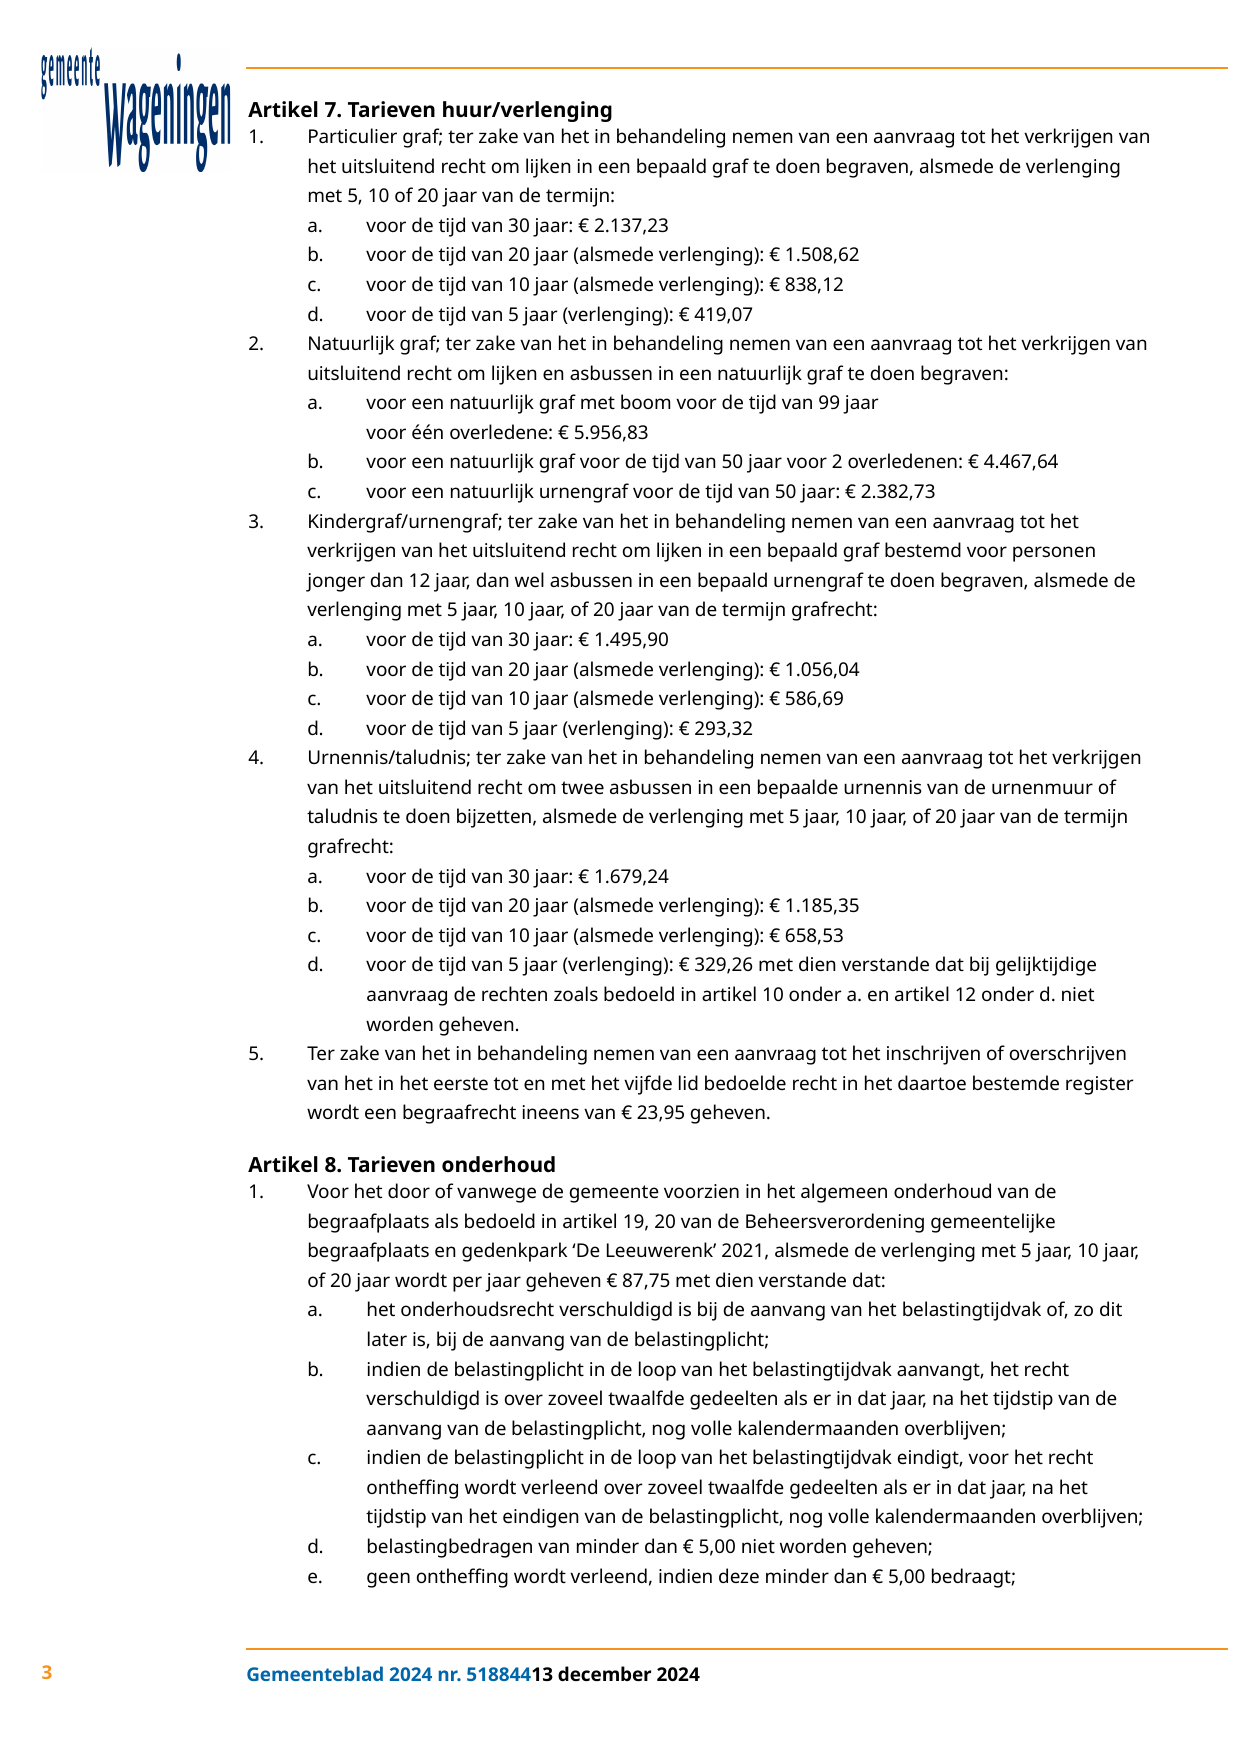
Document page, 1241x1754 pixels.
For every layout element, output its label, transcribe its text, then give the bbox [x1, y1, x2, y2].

list voor de tijd van 20 jaar (alsmede verlenging): € 1.508,62 [307, 242, 1152, 267]
list voor één overledene: € 5.956,83 [307, 419, 1152, 445]
list voor de tijd van 30 jaar: € 1.679,24 [307, 863, 1152, 888]
list voor de tijd van 20 jaar (alsmede verlenging): € 1.056,04 [307, 656, 1152, 681]
list voor de tijd van 20 jaar (alsmede verlenging): € 1.185,35 [307, 892, 1152, 918]
list voor de tijd van 5 jaar (verlenging): € 293,32 [307, 715, 1152, 741]
list voor de tijd van 10 jaar (alsmede verlenging): € 658,53 [307, 922, 1152, 948]
list voor de tijd van 30 jaar: € 1.495,90 [307, 626, 1152, 652]
list voor de tijd van 30 jaar: € 2.137,23 [307, 212, 1152, 238]
text Artikel 7. Tarieven huur/verlenging [248, 95, 1152, 123]
list Ter zake van het in behandeling nemen van een aanvraag tot het inschrijven of overschrijven van het in het eerste tot en met het vijfde lid bedoelde recht in het daartoe bestemde register wordt een begraafrecht ineens van € 23,95 geheven. [248, 1040, 1152, 1125]
list Urnennis/taludnis; ter zake van het in behandeling nemen van een aanvraag tot het verkrijgen van het uitsluitend recht om twee asbussen in een bepaalde urnennis van de urnenmuur of taludnis te doen bijzetten, alsmede de verlenging met 5 jaar, 10 jaar, of 20 jaar van de termijn grafrecht: [248, 744, 1152, 859]
list voor de tijd van 5 jaar (verlenging): € 329,26 met dien verstande dat bij gelijktijdige aanvraag de rechten zoals bedoeld in artikel 10 onder a. en artikel 12 onder d. niet worden geheven. [307, 952, 1152, 1036]
text Artikel 8. Tarieven onderhoud [248, 1150, 1152, 1178]
list het onderhoudsrecht verschuldigd is bij de aanvang van het belastingtijdvak of, zo dit later is, bij de aanvang van de belastingplicht; [307, 1297, 1152, 1352]
list Natuurlijk graf; ter zake van het in behandeling nemen van een aanvraag tot het verkrijgen van uitsluitend recht om lijken en asbussen in een natuurlijk graf te doen begraven: [248, 330, 1152, 386]
list belastingbedragen van minder dan € 5,00 niet worden geheven; [307, 1533, 1152, 1559]
list voor de tijd van 5 jaar (verlenging): € 419,07 [307, 301, 1152, 326]
list voor een natuurlijk urnengraf voor de tijd van 50 jaar: € 2.382,73 [307, 478, 1152, 504]
list Particulier graf; ter zake van het in behandeling nemen van een aanvraag tot het verkrijgen van het uitsluitend recht om lijken in een bepaald graf te doen begraven, alsmede de verlenging met 5, 10 of 20 jaar van de termijn: [248, 123, 1152, 208]
list indien de belastingplicht in de loop van het belastingtijdvak aanvangt, het recht verschuldigd is over zoveel twaalfde gedeelten als er in dat jaar, na het tijdstip van de aanvang van de belastingplicht, nog volle kalendermaanden overblijven; [307, 1356, 1152, 1441]
list indien de belastingplicht in de loop van het belastingtijdvak eindigt, voor het recht ontheffing wordt verleend over zoveel twaalfde gedeelten als er in dat jaar, na het tijdstip van het eindigen van de belastingplicht, nog volle kalendermaanden overblijven; [307, 1444, 1152, 1529]
list Kindergraf/urnengraf; ter zake van het in behandeling nemen van een aanvraag tot het verkrijgen van het uitsluitend recht om lijken in een bepaald graf bestemd voor personen jonger dan 12 jaar, dan wel asbussen in een bepaald urnengraf te doen begraven, alsmede de verlenging met 5 jaar, 10 jaar, of 20 jaar van de termijn grafrecht: [248, 508, 1152, 622]
list Voor het door of vanwege de gemeente voorzien in het algemeen onderhoud van de begraafplaats als bedoeld in artikel 19, 20 van de Beheersverordening gemeentelijke begraafplaats en gedenkpark ‘De Leeuwerenk’ 2021, alsmede de verlenging met 5 jaar, 10 jaar, of 20 jaar wordt per jaar geheven € 87,75 met dien verstande dat: [248, 1178, 1152, 1293]
picture [41, 47, 231, 172]
list voor een natuurlijk graf met boom voor de tijd van 99 jaar [307, 389, 1152, 415]
list voor een natuurlijk graf voor de tijd van 50 jaar voor 2 overledenen: € 4.467,64 [307, 449, 1152, 474]
list voor de tijd van 10 jaar (alsmede verlenging): € 586,69 [307, 685, 1152, 711]
list geen ontheffing wordt verleend, indien deze minder dan € 5,00 bedraagt; [307, 1563, 1152, 1589]
list voor de tijd van 10 jaar (alsmede verlenging): € 838,12 [307, 271, 1152, 297]
